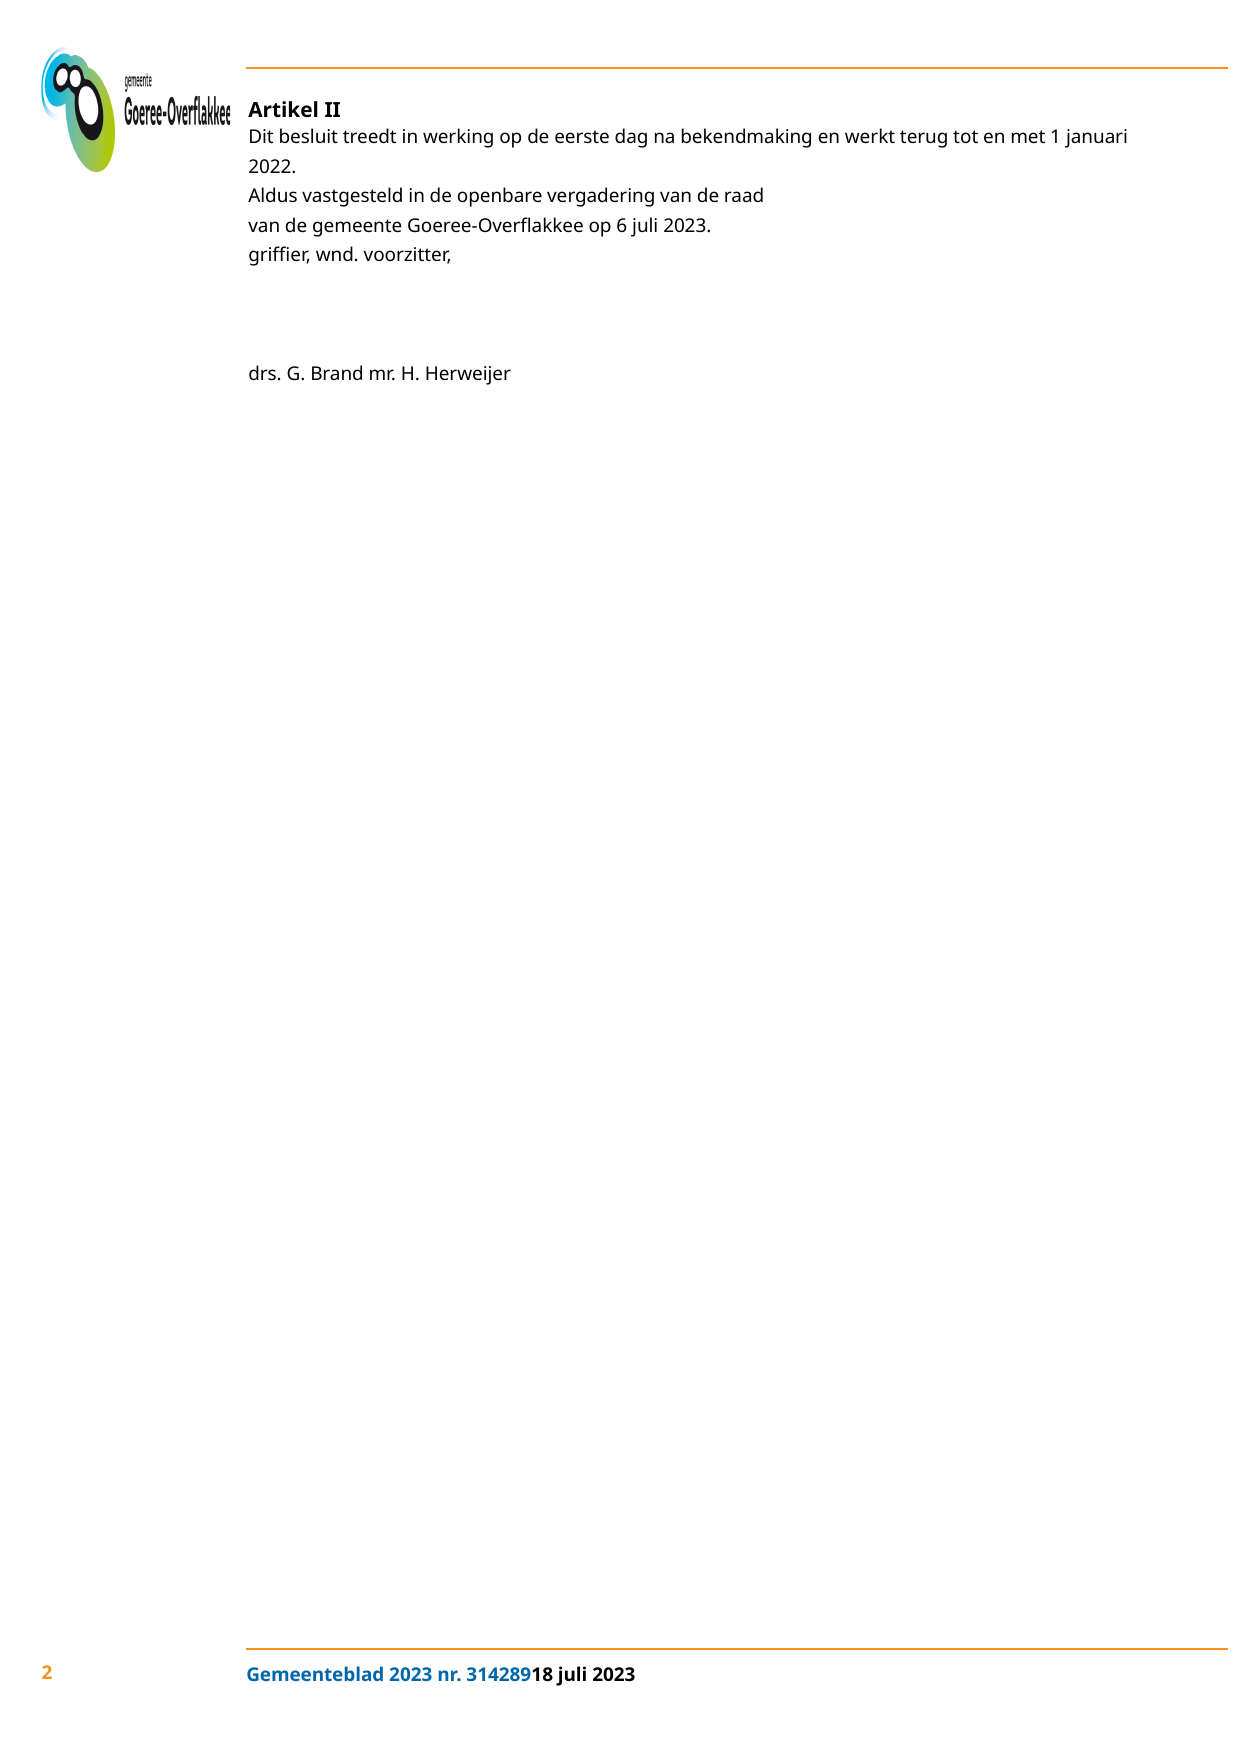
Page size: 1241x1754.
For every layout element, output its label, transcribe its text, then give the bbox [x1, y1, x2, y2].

picture [41, 47, 231, 172]
text Dit besluit treedt in werking op de eerste dag na bekendmaking en werkt terug tot en met 1 januari 2022. [248, 123, 1152, 178]
text griffier, wnd. voorzitter, [248, 242, 1152, 267]
text van de gemeente Goeree-Overflakkee op 6 juli 2023. [248, 212, 1152, 238]
text Aldus vastgesteld in de openbare vergadering van de raad [248, 182, 1152, 208]
text Artikel II [248, 95, 1152, 123]
text drs. G. Brand mr. H. Herweijer [248, 360, 1152, 386]
